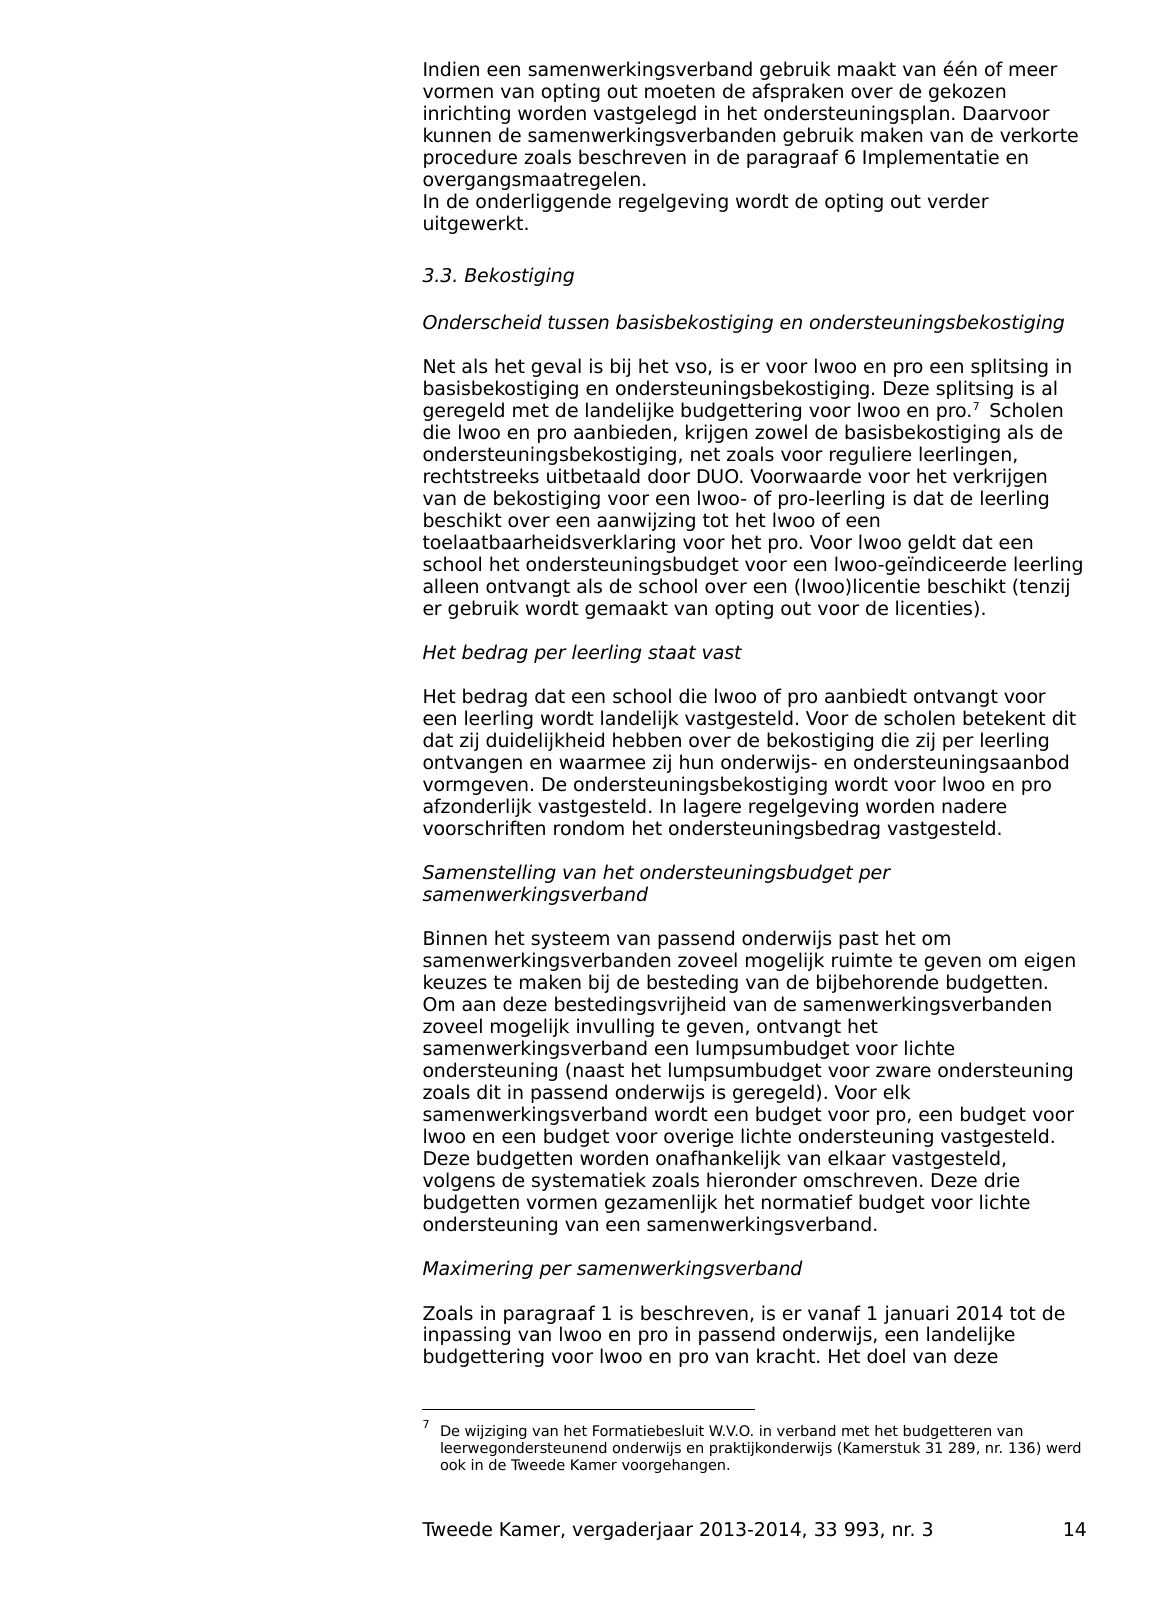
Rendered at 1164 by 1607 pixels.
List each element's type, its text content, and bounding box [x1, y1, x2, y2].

text Het bedrag dat een school die lwoo of pro aanbiedt ontvangt voor een leerling wordt landelijk vastgesteld. Voor de scholen betekent dit dat zij duidelijkheid hebben over de bekostiging die zij per leerling ontvangen en waarmee zij hun onderwijs- en ondersteuningsaanbod vormgeven. De ondersteuningsbekostiging wordt voor lwoo en pro afzonderlijk vastgesteld. In lagere regelgeving worden nadere voorschriften rondom het ondersteuningsbedrag vastgesteld. [422, 686, 1087, 840]
text Zoals in paragraaf 1 is beschreven, is er vanaf 1 januari 2014 tot de inpassing van lwoo en pro in passend onderwijs, een landelijke budgettering voor lwoo en pro van kracht. Het doel van deze [422, 1302, 1087, 1368]
text Net als het geval is bij het vso, is er voor lwoo en pro een splitsing in basisbekostiging en ondersteuningsbekostiging. Deze splitsing is al geregeld met de landelijke budgettering voor lwoo en pro. Scholen die lwoo en pro aanbieden, krijgen zowel de basisbekostiging als de ondersteuningsbekostiging, net zoals voor reguliere leerlingen, rechtstreeks uitbetaald door DUO. Voorwaarde voor het verkrijgen van de bekostiging voor een lwoo- of pro-leerling is dat de leerling beschikt over een aanwijzing tot het lwoo of een toelaatbaarheidsverklaring voor het pro. Voor lwoo geldt dat een school het ondersteuningsbudget voor een lwoo-geïndiceerde leerling alleen ontvangt als de school over een (lwoo)licentie beschikt (tenzij er gebruik wordt gemaakt van opting out voor de licenties). [422, 356, 1087, 620]
text De wijziging van het Formatiebesluit W.V.O. in verband met het budgetteren van leerwegondersteunend onderwijs en praktijkonderwijs (Kamerstuk 31 289, nr. 136) werd ook in de Tweede Kamer voorgehangen. [422, 1418, 1087, 1474]
text Binnen het systeem van passend onderwijs past het om samenwerkingsverbanden zoveel mogelijk ruimte te geven om eigen keuzes te maken bij de besteding van de bijbehorende budgetten. Om aan deze bestedingsvrijheid van de samenwerkingsverbanden zoveel mogelijk invulling te geven, ontvangt het samenwerkingsverband een lumpsumbudget voor lichte ondersteuning (naast het lumpsumbudget voor zware ondersteuning zoals dit in passend onderwijs is geregeld). Voor elk samenwerkingsverband wordt een budget voor pro, een budget voor lwoo en een budget voor overige lichte ondersteuning vastgesteld. Deze budgetten worden onafhankelijk van elkaar vastgesteld, volgens de systematiek zoals hieronder omschreven. Deze drie budgetten vormen gezamenlijk het normatief budget voor lichte ondersteuning van een samenwerkingsverband. [422, 928, 1087, 1236]
subtitle Het bedrag per leerling staat vast [422, 642, 1087, 664]
subtitle Samenstelling van het ondersteuningsbudget per samenwerkingsverband [422, 862, 1087, 906]
text In de onderliggende regelgeving wordt de opting out verder uitgewerkt. [422, 191, 1087, 235]
subtitle Onderscheid tussen basisbekostiging en ondersteuningsbekostiging [422, 312, 1087, 334]
text Indien een samenwerkingsverband gebruik maakt van één of meer vormen van opting out moeten de afspraken over de gekozen inrichting worden vastgelegd in het ondersteuningsplan. Daarvoor kunnen de samenwerkingsverbanden gebruik maken van de verkorte procedure zoals beschreven in de paragraaf 6 Implementatie en overgangsmaatregelen. [422, 59, 1087, 191]
subtitle 3.3. Bekostiging [422, 265, 1087, 287]
subtitle Maximering per samenwerkingsverband [422, 1258, 1087, 1280]
